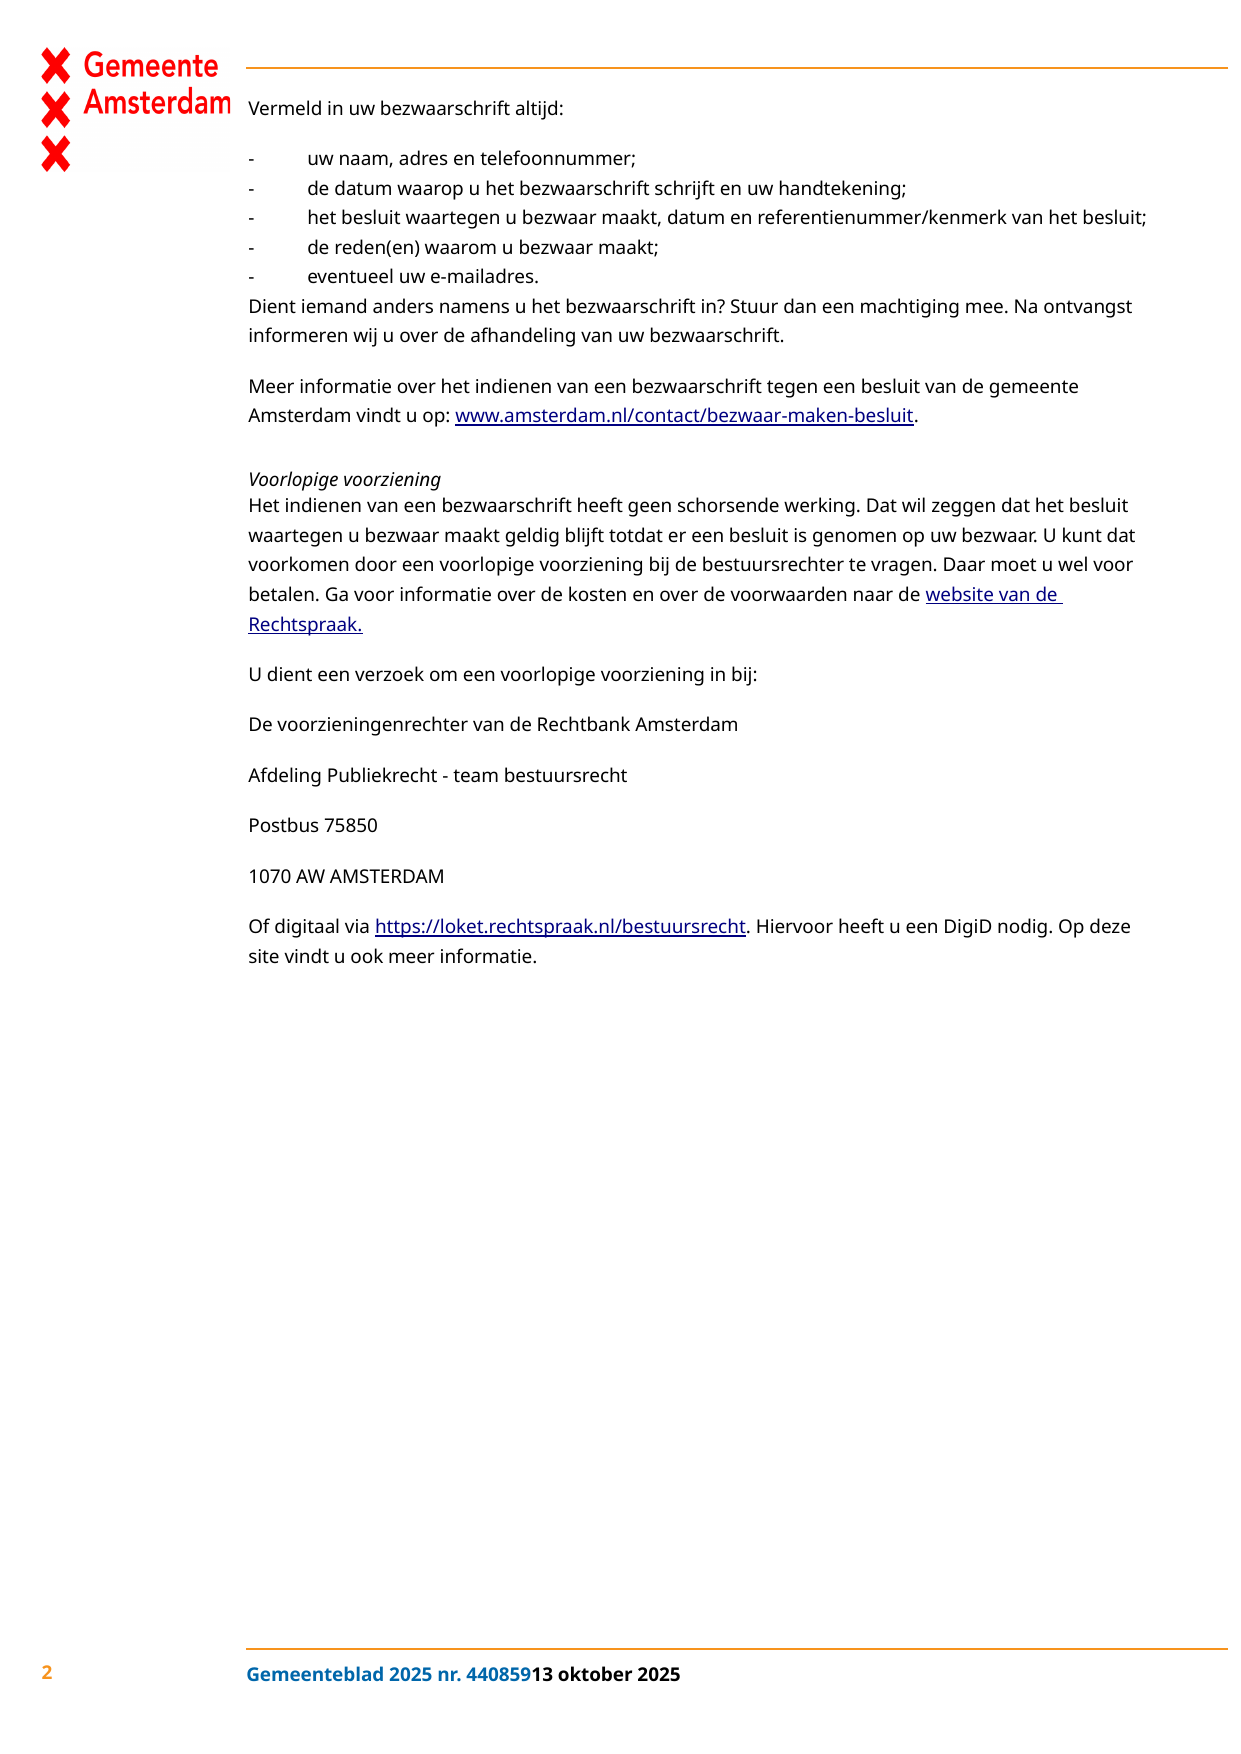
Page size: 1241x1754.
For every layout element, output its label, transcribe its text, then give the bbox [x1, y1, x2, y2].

text Vermeld in uw bezwaarschrift altijd: [248, 95, 1152, 121]
list de reden(en) waarom u bezwaar maakt; [248, 234, 1152, 260]
text U dient een verzoek om een voorlopige voorziening in bij: [248, 661, 1152, 687]
text Meer informatie over het indienen van een bezwaarschrift tegen een besluit van de gemeente Amsterdam vindt u op: www.amsterdam.nl/contact/bezwaar-maken-besluit. [248, 373, 1152, 428]
list de datum waarop u het bezwaarschrift schrijft en uw handtekening; [248, 175, 1152, 201]
text Of digitaal via https://loket.rechtspraak.nl/bestuursrecht. Hiervoor heeft u een DigiD nodig. Op deze site vindt u ook meer informatie. [248, 913, 1152, 968]
text De voorzieningenrechter van de Rechtbank Amsterdam [248, 712, 1152, 737]
text Afdeling Publiekrecht - team bestuursrecht [248, 762, 1152, 788]
text Dient iemand anders namens u het bezwaarschrift in? Stuur dan een machtiging mee. Na ontvangst informeren wij u over de afhandeling van uw bezwaarschrift. [248, 293, 1152, 348]
text Voorlopige voorziening [248, 467, 1152, 492]
text 1070 AW AMSTERDAM [248, 863, 1152, 888]
text Het indienen van een bezwaarschrift heeft geen schorsende werking. Dat wil zeggen dat het besluit waartegen u bezwaar maakt geldig blijft totdat er een besluit is genomen op uw bezwaar. U kunt dat voorkomen door een voorlopige voorziening bij de bestuursrechter te vragen. Daar moet u wel voor betalen. Ga voor informatie over de kosten en over de voorwaarden naar de website van de Rechtspraak. [248, 492, 1152, 636]
picture [41, 47, 231, 172]
list uw naam, adres en telefoonnummer; [248, 145, 1152, 171]
list eventueel uw e-mailadres. [248, 263, 1152, 289]
text Postbus 75850 [248, 812, 1152, 838]
list het besluit waartegen u bezwaar maakt, datum en referentienummer/kenmerk van het besluit; [248, 204, 1152, 230]
